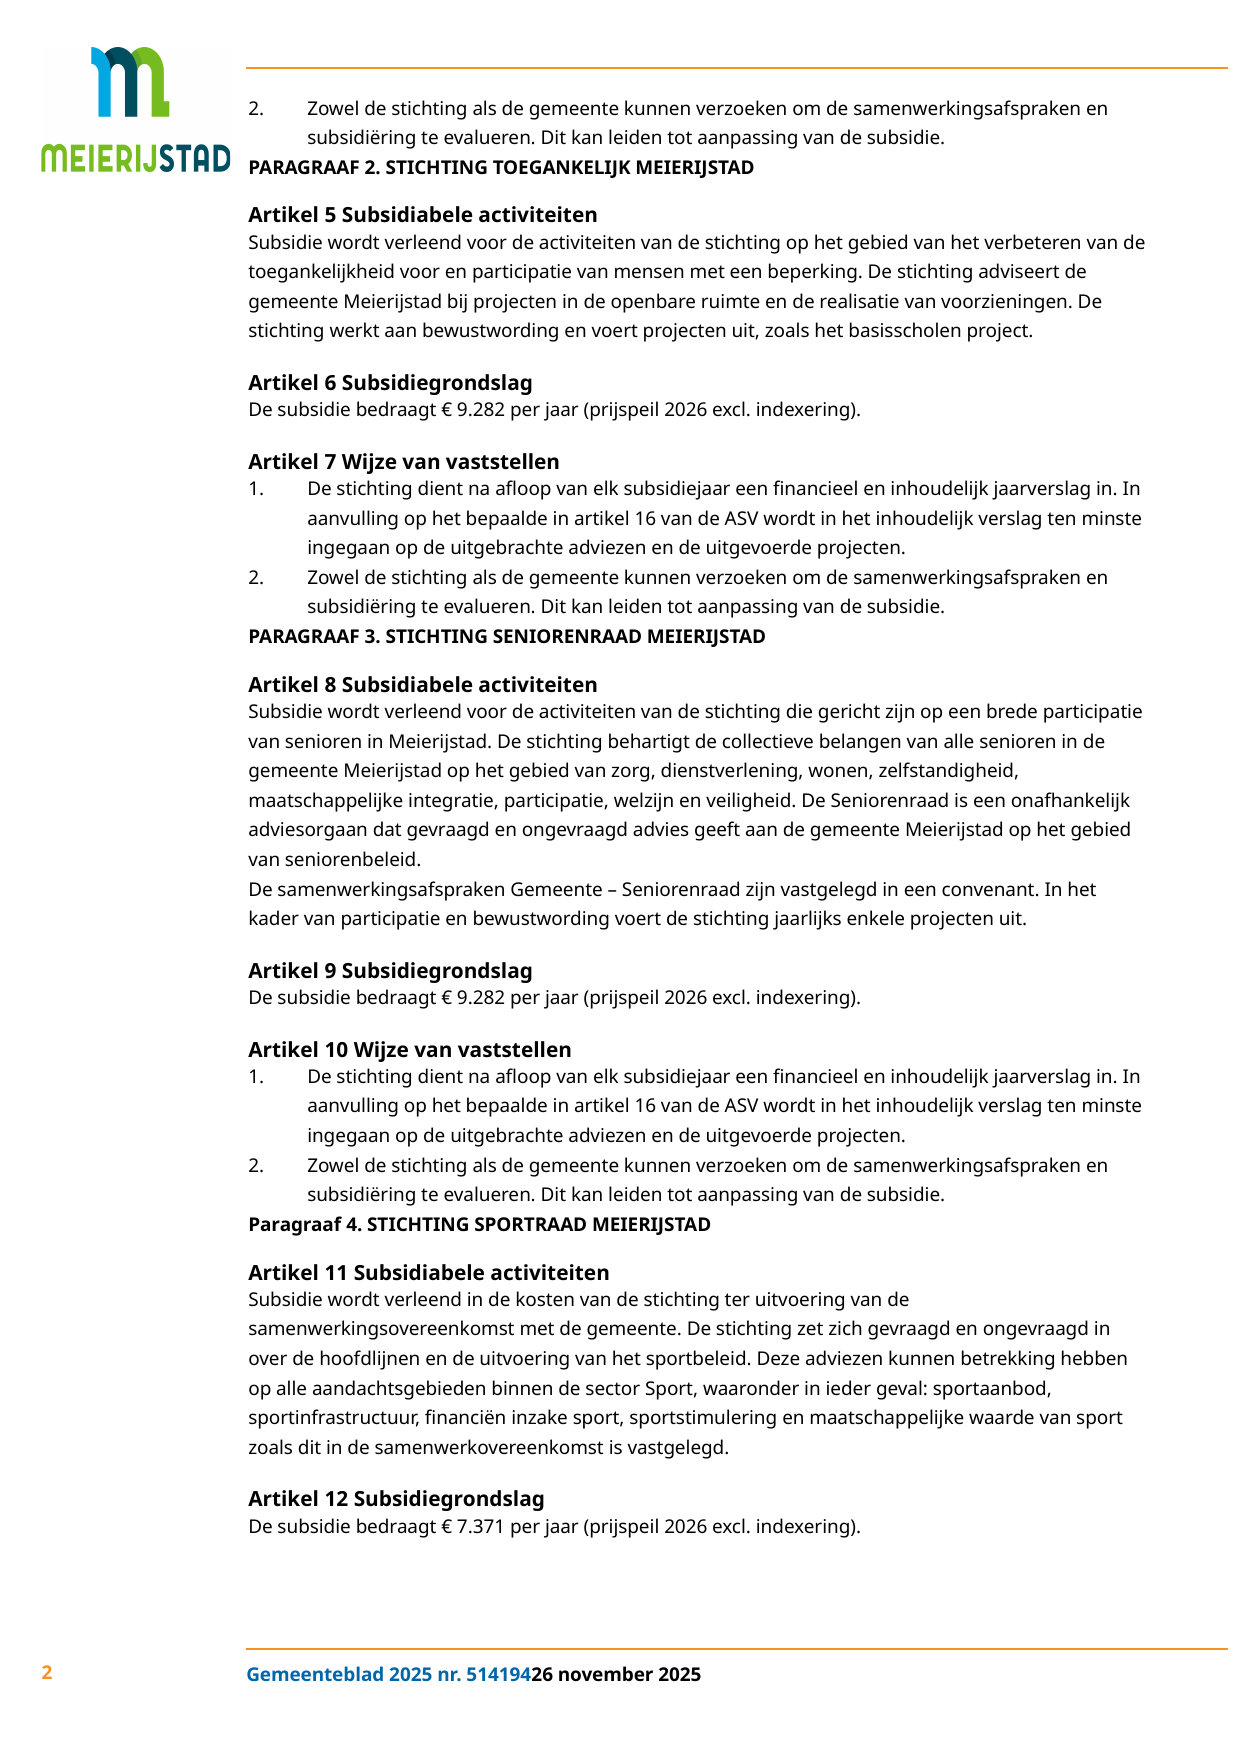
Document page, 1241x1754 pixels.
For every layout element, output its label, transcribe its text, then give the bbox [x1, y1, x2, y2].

text Artikel 9 Subsidiegrondslag [248, 956, 1152, 984]
text De samenwerkingsafspraken Gemeente – Seniorenraad zijn vastgelegd in een convenant. In het kader van participatie en bewustwording voert de stichting jaarlijks enkele projecten uit. [248, 876, 1152, 931]
text De subsidie bedraagt € 7.371 per jaar (prijspeil 2026 excl. indexering). [248, 1513, 1152, 1538]
text De subsidie bedraagt € 9.282 per jaar (prijspeil 2026 excl. indexering). [248, 397, 1152, 422]
text PARAGRAAF 2. STICHTING TOEGANKELIJK MEIERIJSTAD [248, 154, 1152, 180]
text Subsidie wordt verleend in de kosten van de stichting ter uitvoering van de samenwerkingsovereenkomst met de gemeente. De stichting zet zich gevraagd en ongevraagd in over de hoofdlijnen en de uitvoering van het sportbeleid. Deze adviezen kunnen betrekking hebben op alle aandachtsgebieden binnen de sector Sport, waaronder in ieder geval: sportaanbod, sportinfrastructuur, financiën inzake sport, sportstimulering en maatschappelijke waarde van sport zoals dit in de samenwerkovereenkomst is vastgelegd. [248, 1286, 1152, 1460]
text Artikel 11 Subsidiabele activiteiten [248, 1258, 1152, 1286]
text Artikel 6 Subsidiegrondslag [248, 368, 1152, 397]
list Zowel de stichting als de gemeente kunnen verzoeken om de samenwerkingsafspraken en subsidiëring te evalueren. Dit kan leiden tot aanpassing van de subsidie. [248, 95, 1152, 150]
text Subsidie wordt verleend voor de activiteiten van de stichting op het gebied van het verbeteren van de toegankelijkheid voor en participatie van mensen met een beperking. De stichting adviseert de gemeente Meierijstad bij projecten in de openbare ruimte en de realisatie van voorzieningen. De stichting werkt aan bewustwording en voert projecten uit, zoals het basisscholen project. [248, 229, 1152, 343]
text Artikel 5 Subsidiabele activiteiten [248, 201, 1152, 229]
list De stichting dient na afloop van elk subsidiejaar een financieel en inhoudelijk jaarverslag in. In aanvulling op het bepaalde in artikel 16 van de ASV wordt in het inhoudelijk verslag ten minste ingegaan op de uitgebrachte adviezen en de uitgevoerde projecten. [248, 475, 1152, 560]
text Paragraaf 4. STICHTING SPORTRAAD MEIERIJSTAD [248, 1211, 1152, 1237]
list Zowel de stichting als de gemeente kunnen verzoeken om de samenwerkingsafspraken en subsidiëring te evalueren. Dit kan leiden tot aanpassing van de subsidie. [248, 564, 1152, 619]
text Subsidie wordt verleend voor de activiteiten van de stichting die gericht zijn op een brede participatie van senioren in Meierijstad. De stichting behartigt de collectieve belangen van alle senioren in de gemeente Meierijstad op het gebied van zorg, dienstverlening, wonen, zelfstandigheid, maatschappelijke integratie, participatie, welzijn en veiligheid. De Seniorenraad is een onafhankelijk adviesorgaan dat gevraagd en ongevraagd advies geeft aan de gemeente Meierijstad op het gebied van seniorenbeleid. [248, 698, 1152, 872]
list De stichting dient na afloop van elk subsidiejaar een financieel en inhoudelijk jaarverslag in. In aanvulling op het bepaalde in artikel 16 van de ASV wordt in het inhoudelijk verslag ten minste ingegaan op de uitgebrachte adviezen en de uitgevoerde projecten. [248, 1063, 1152, 1148]
text Artikel 10 Wijze van vaststellen [248, 1035, 1152, 1063]
text Artikel 8 Subsidiabele activiteiten [248, 670, 1152, 698]
list Zowel de stichting als de gemeente kunnen verzoeken om de samenwerkingsafspraken en subsidiëring te evalueren. Dit kan leiden tot aanpassing van de subsidie. [248, 1152, 1152, 1207]
text De subsidie bedraagt € 9.282 per jaar (prijspeil 2026 excl. indexering). [248, 984, 1152, 1010]
picture [41, 47, 231, 172]
text Artikel 7 Wijze van vaststellen [248, 447, 1152, 475]
text Artikel 12 Subsidiegrondslag [248, 1484, 1152, 1513]
text PARAGRAAF 3. STICHTING SENIORENRAAD MEIERIJSTAD [248, 623, 1152, 649]
